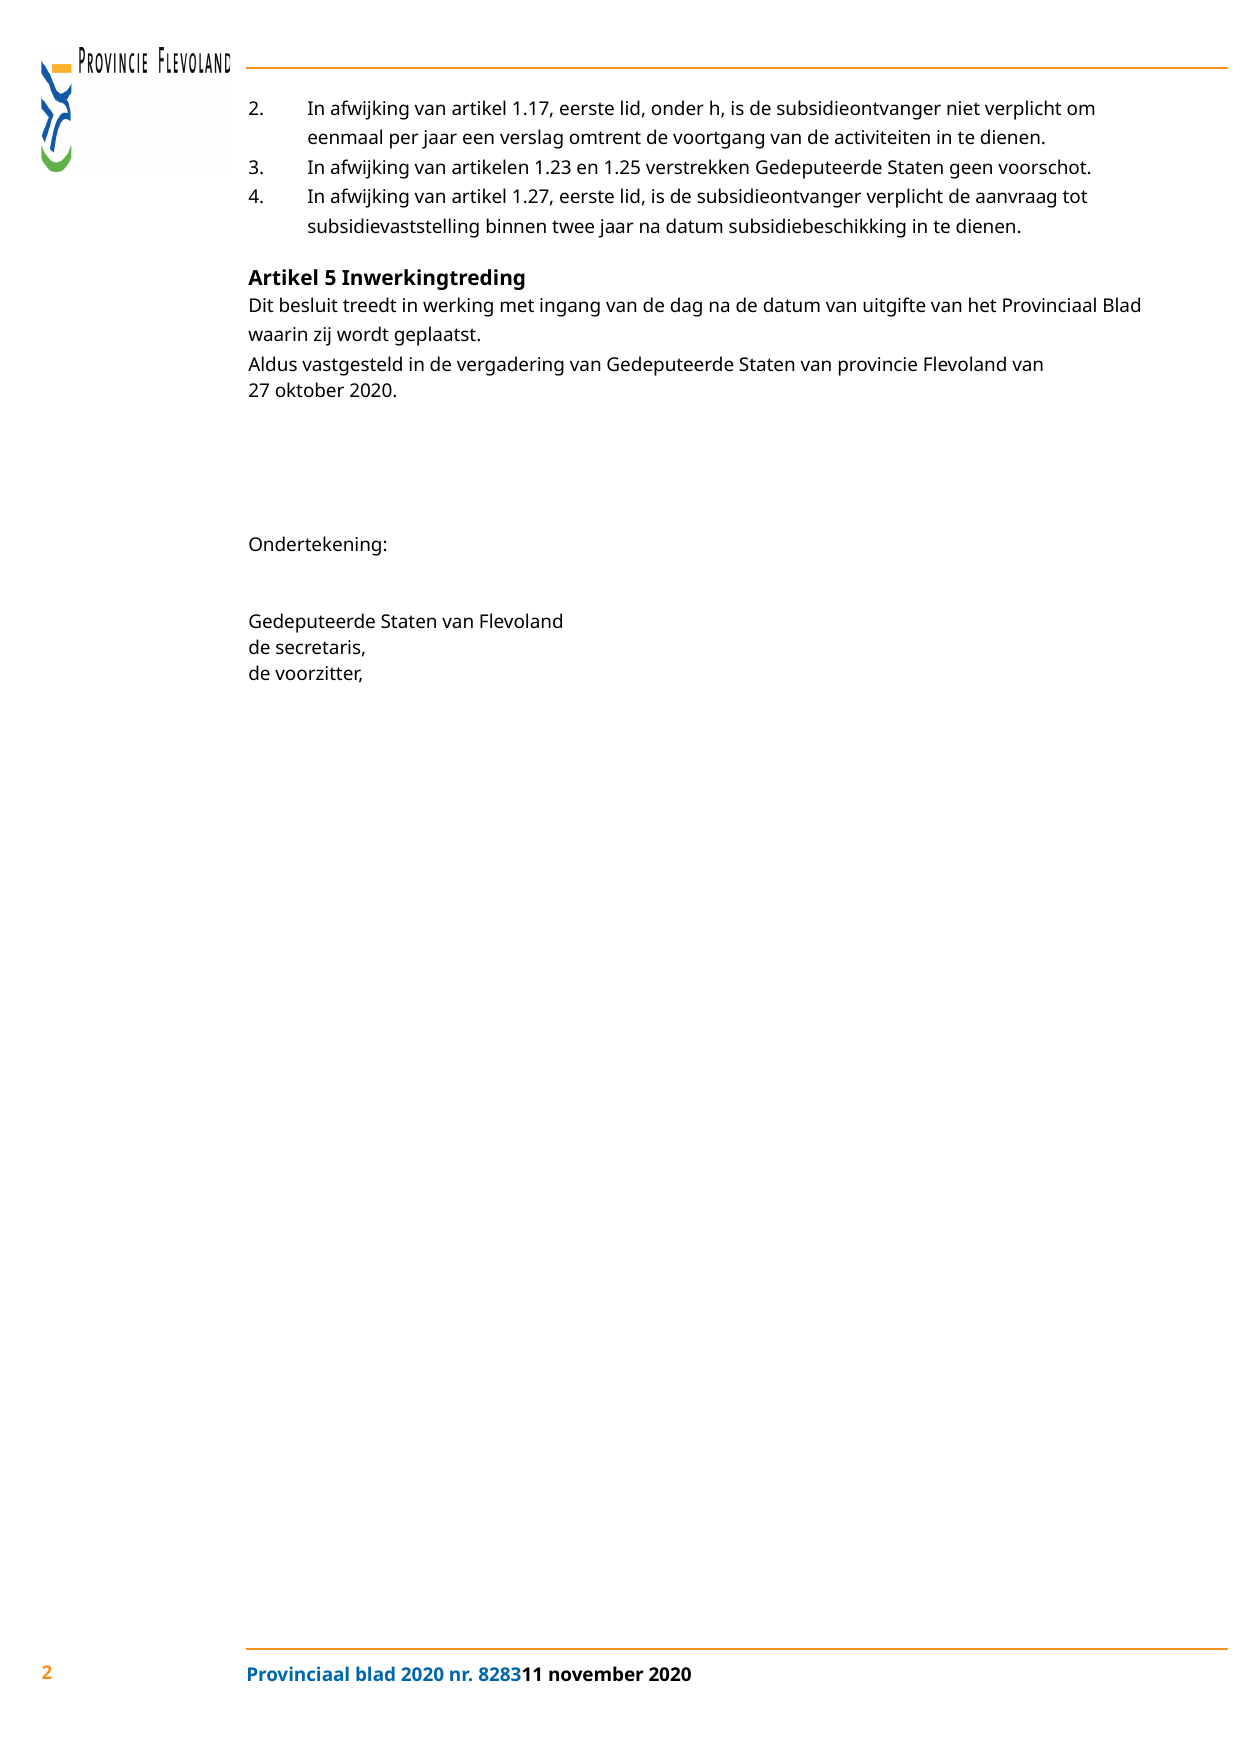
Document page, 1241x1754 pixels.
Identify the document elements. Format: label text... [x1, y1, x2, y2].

text Aldus vastgesteld in de vergadering van Gedeputeerde Staten van provincie Flevoland van [248, 351, 1152, 377]
list In afwijking van artikelen 1.23 en 1.25 verstrekken Gedeputeerde Staten geen voorschot. [248, 154, 1152, 180]
text de voorzitter, [248, 660, 1152, 686]
text Gedeputeerde Staten van Flevoland [248, 608, 1152, 634]
picture [41, 47, 231, 172]
text Artikel 5 Inwerkingtreding [248, 263, 1152, 292]
list In afwijking van artikel 1.17, eerste lid, onder h, is de subsidieontvanger niet verplicht om eenmaal per jaar een verslag omtrent de voortgang van de activiteiten in te dienen. [248, 95, 1152, 150]
text Dit besluit treedt in werking met ingang van de dag na de datum van uitgifte van het Provinciaal Blad waarin zij wordt geplaatst. [248, 292, 1152, 347]
text Ondertekening: [248, 531, 1152, 557]
text 27 oktober 2020. [248, 377, 1152, 403]
list In afwijking van artikel 1.27, eerste lid, is de subsidieontvanger verplicht de aanvraag tot subsidievaststelling binnen twee jaar na datum subsidiebeschikking in te dienen. [248, 183, 1152, 239]
text de secretaris, [248, 634, 1152, 660]
